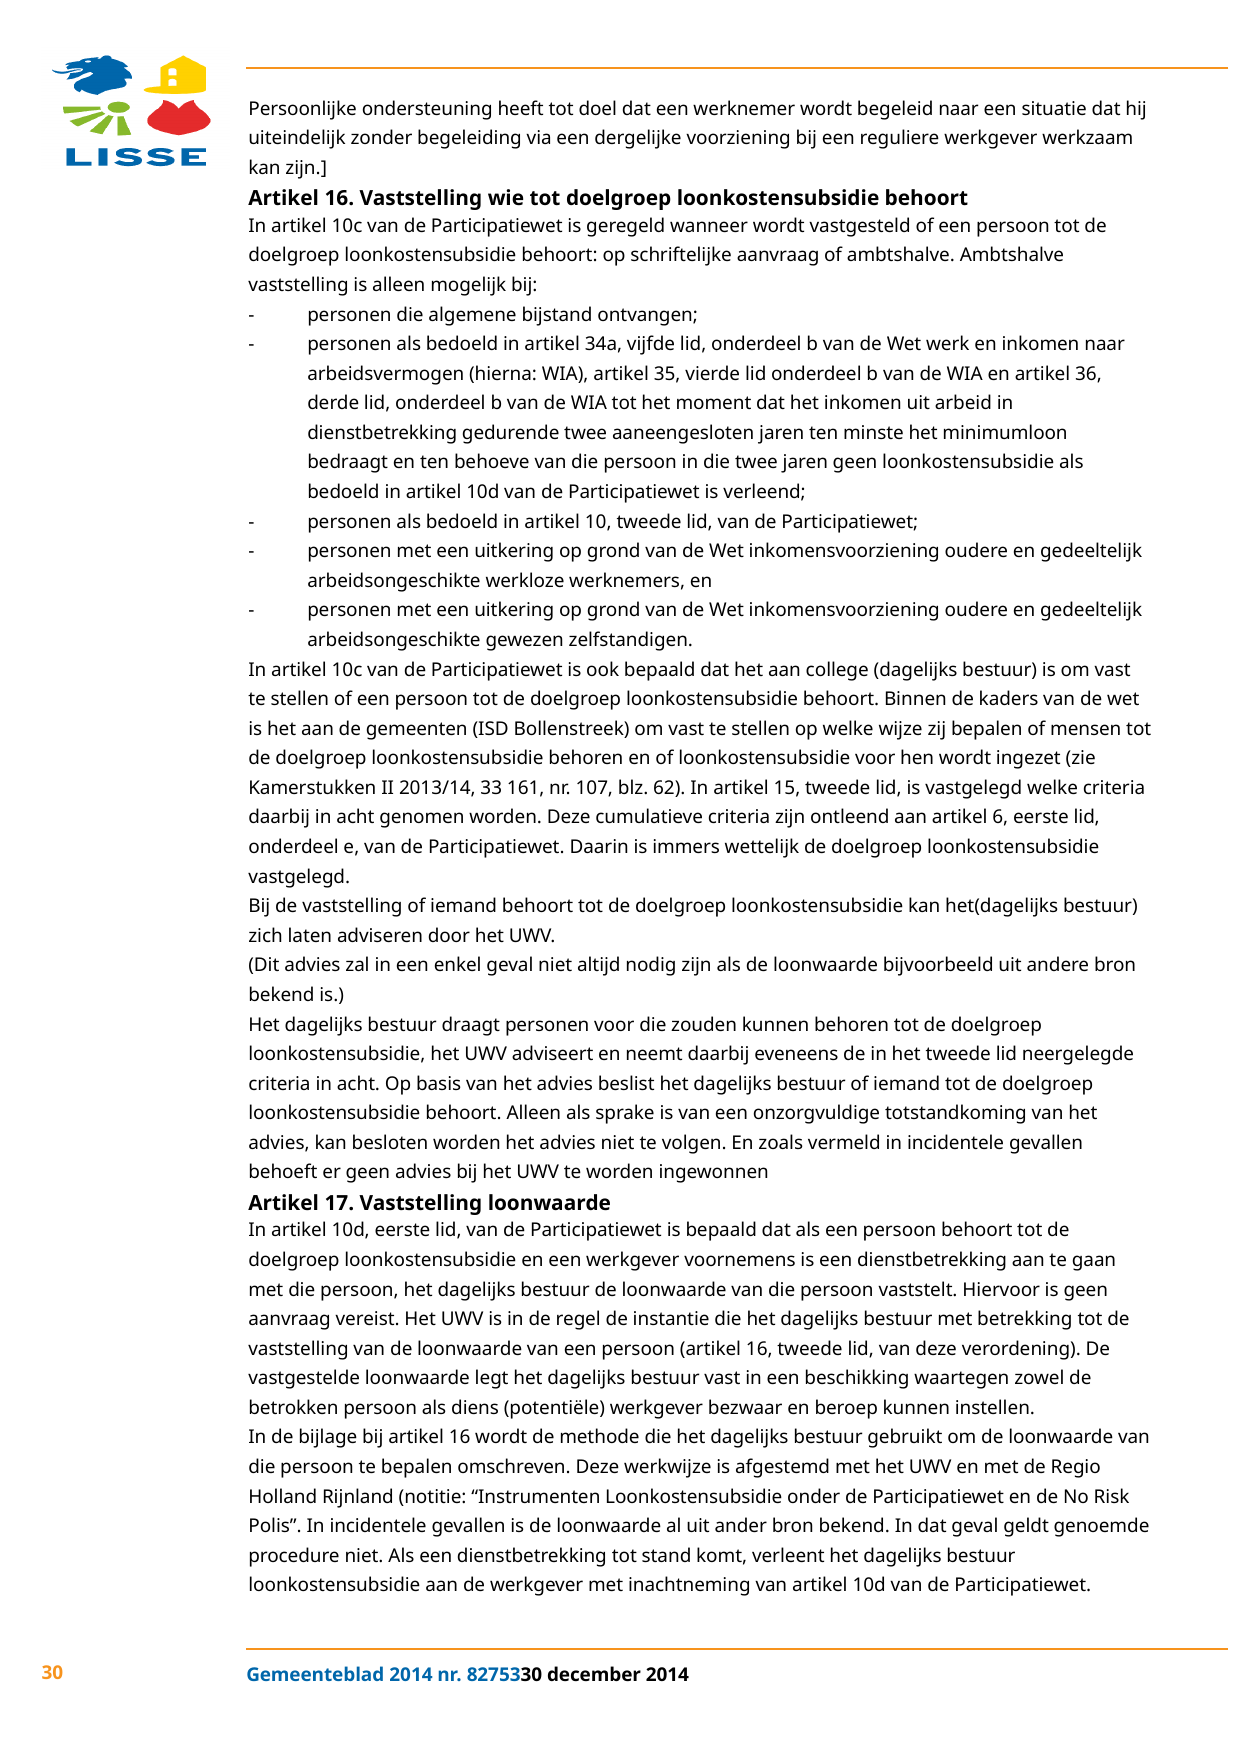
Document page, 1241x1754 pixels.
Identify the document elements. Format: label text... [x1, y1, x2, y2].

list personen als bedoeld in artikel 34a, vijfde lid, onderdeel b van de Wet werk en inkomen naar arbeidsvermogen (hierna: WIA), artikel 35, vierde lid onderdeel b van de WIA en artikel 36, derde lid, onderdeel b van de WIA tot het moment dat het inkomen uit arbeid in dienstbetrekking gedurende twee aaneengesloten jaren ten minste het minimumloon bedraagt en ten behoeve van die persoon in die twee jaren geen loonkostensubsidie als bedoeld in artikel 10d van de Participatiewet is verleend; [248, 330, 1152, 504]
picture [41, 47, 231, 172]
text In de bijlage bij artikel 16 wordt de methode die het dagelijks bestuur gebruikt om de loonwaarde van die persoon te bepalen omschreven. Deze werkwijze is afgestemd met het UWV en met de Regio Holland Rijnland (notitie: “Instrumenten Loonkostensubsidie onder de Participatiewet en de No Risk Polis”. In incidentele gevallen is de loonwaarde al uit ander bron bekend. In dat geval geldt genoemde procedure niet. Als een dienstbetrekking tot stand komt, verleent het dagelijks bestuur loonkostensubsidie aan de werkgever met inachtneming van artikel 10d van de Participatiewet. [248, 1424, 1152, 1597]
text (Dit advies zal in een enkel geval niet altijd nodig zijn als de loonwaarde bijvoorbeeld uit andere bron bekend is.) [248, 952, 1152, 1007]
list personen als bedoeld in artikel 10, tweede lid, van de Participatiewet; [248, 508, 1152, 533]
text Bij de vaststelling of iemand behoort tot de doelgroep loonkostensubsidie kan het(dagelijks bestuur) zich laten adviseren door het UWV. [248, 892, 1152, 948]
text In artikel 10c van de Participatiewet is geregeld wanneer wordt vastgesteld of een persoon tot de doelgroep loonkostensubsidie behoort: op schriftelijke aanvraag of ambtshalve. Ambtshalve vaststelling is alleen mogelijk bij: [248, 212, 1152, 297]
text Persoonlijke ondersteuning heeft tot doel dat een werknemer wordt begeleid naar een situatie dat hij uiteindelijk zonder begeleiding via een dergelijke voorziening bij een reguliere werkgever werkzaam kan zijn.] [248, 95, 1152, 180]
text Artikel 16. Vaststelling wie tot doelgroep loonkostensubsidie behoort [248, 183, 1152, 212]
list personen met een uitkering op grond van de Wet inkomensvoorziening oudere en gedeeltelijk arbeidsongeschikte werkloze werknemers, en [248, 537, 1152, 593]
text In artikel 10c van de Participatiewet is ook bepaald dat het aan college (dagelijks bestuur) is om vast te stellen of een persoon tot de doelgroep loonkostensubsidie behoort. Binnen de kaders van de wet is het aan de gemeenten (ISD Bollenstreek) om vast te stellen op welke wijze zij bepalen of mensen tot de doelgroep loonkostensubsidie behoren en of loonkostensubsidie voor hen wordt ingezet (zie Kamerstukken II 2013/14, 33 161, nr. 107, blz. 62). In artikel 15, tweede lid, is vastgelegd welke criteria daarbij in acht genomen worden. Deze cumulatieve criteria zijn ontleend aan artikel 6, eerste lid, onderdeel e, van de Participatiewet. Daarin is immers wettelijk de doelgroep loonkostensubsidie vastgelegd. [248, 656, 1152, 888]
text Het dagelijks bestuur draagt personen voor die zouden kunnen behoren tot de doelgroep loonkostensubsidie, het UWV adviseert en neemt daarbij eveneens de in het tweede lid neergelegde criteria in acht. Op basis van het advies beslist het dagelijks bestuur of iemand tot de doelgroep loonkostensubsidie behoort. Alleen als sprake is van een onzorgvuldige totstandkoming van het advies, kan besloten worden het advies niet te volgen. En zoals vermeld in incidentele gevallen behoeft er geen advies bij het UWV te worden ingewonnen [248, 1011, 1152, 1184]
list personen die algemene bijstand ontvangen; [248, 301, 1152, 326]
list personen met een uitkering op grond van de Wet inkomensvoorziening oudere en gedeeltelijk arbeidsongeschikte gewezen zelfstandigen. [248, 597, 1152, 652]
text In artikel 10d, eerste lid, van de Participatiewet is bepaald dat als een persoon behoort tot de doelgroep loonkostensubsidie en een werkgever voornemens is een dienstbetrekking aan te gaan met die persoon, het dagelijks bestuur de loonwaarde van die persoon vaststelt. Hiervoor is geen aanvraag vereist. Het UWV is in de regel de instantie die het dagelijks bestuur met betrekking tot de vaststelling van de loonwaarde van een persoon (artikel 16, tweede lid, van deze verordening). De vastgestelde loonwaarde legt het dagelijks bestuur vast in een beschikking waartegen zowel de betrokken persoon als diens (potentiële) werkgever bezwaar en beroep kunnen instellen. [248, 1217, 1152, 1420]
text Artikel 17. Vaststelling loonwaarde [248, 1188, 1152, 1217]
